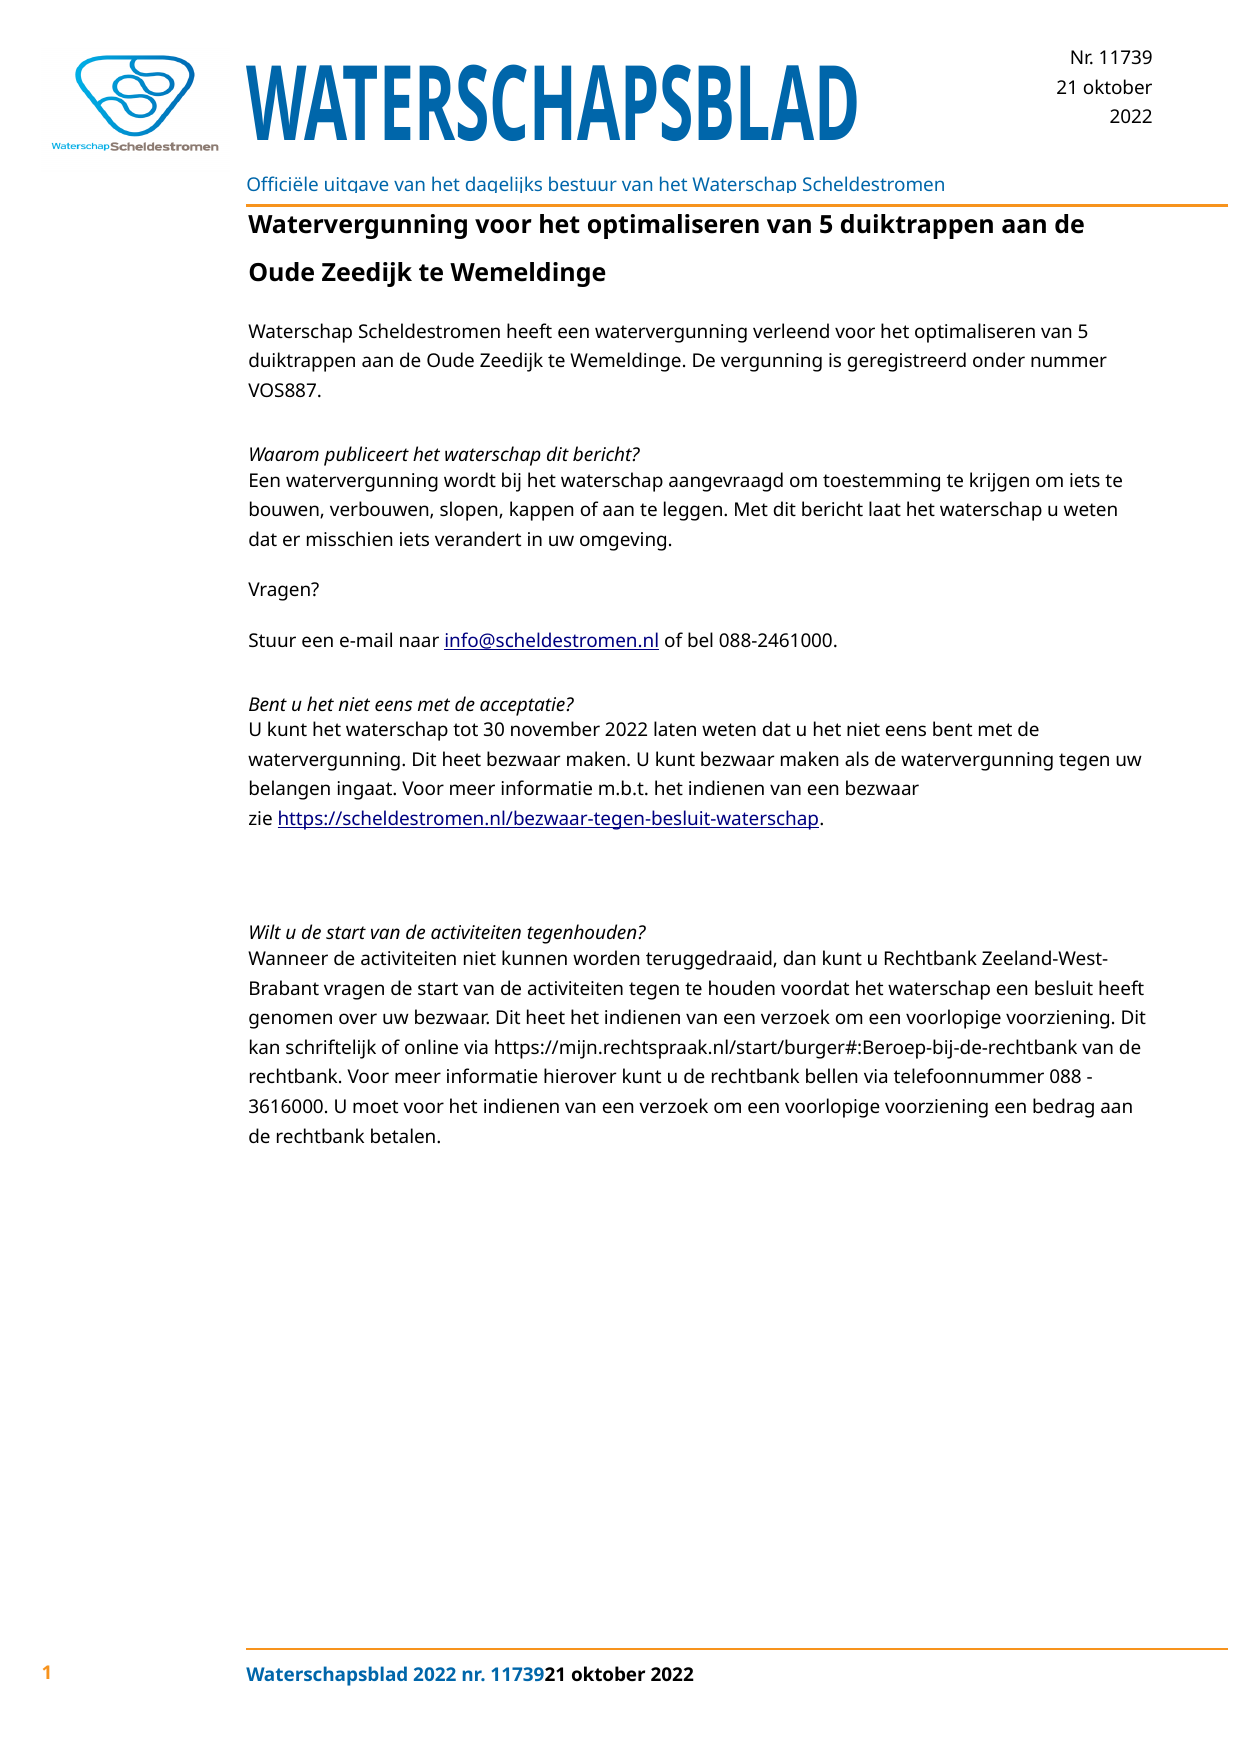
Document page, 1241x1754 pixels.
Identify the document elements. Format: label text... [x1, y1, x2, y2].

text Een watervergunning wordt bij het waterschap aangevraagd om toestemming te krijgen om iets te bouwen, verbouwen, slopen, kappen of aan te leggen. Met dit bericht laat het waterschap u weten dat er misschien iets verandert in uw omgeving. [248, 467, 1152, 552]
text Waterschap Scheldestromen heeft een watervergunning verleend voor het optimaliseren van 5 duiktrappen aan de Oude Zeedijk te Wemeldinge. De vergunning is geregistreerd onder nummer VOS887. [248, 318, 1152, 403]
text Vragen? [248, 576, 1152, 602]
picture [41, 47, 231, 172]
text Wanneer de activiteiten niet kunnen worden teruggedraaid, dan kunt u Rechtbank Zeeland-West-Brabant vragen de start van de activiteiten tegen te houden voordat het waterschap een besluit heeft genomen over uw bezwaar. Dit heet het indienen van een verzoek om een voorlopige voorziening. Dit kan schriftelijk of online via https://mijn.rechtspraak.nl/start/burger#:Beroep-bij-de-rechtbank van de rechtbank. Voor meer informatie hierover kunt u de rechtbank bellen via telefoonnummer 088 - 3616000. U moet voor het indienen van een verzoek om een voorlopige voorziening een bedrag aan de rechtbank betalen. [248, 945, 1152, 1148]
text U kunt het waterschap tot 30 november 2022 laten weten dat u het niet eens bent met de watervergunning. Dit heet bezwaar maken. U kunt bezwaar maken als de watervergunning tegen uw belangen ingaat. Voor meer informatie m.b.t. het indienen van een bezwaar zie https://scheldestromen.nl/bezwaar-tegen-besluit-waterschap. [248, 716, 1152, 831]
text Bent u het niet eens met de acceptatie? [248, 691, 1152, 716]
text Watervergunning voor het optimaliseren van 5 duiktrappen aan de Oude Zeedijk te Wemeldinge [248, 207, 1152, 288]
text Waarom publiceert het waterschap dit bericht? [248, 441, 1152, 467]
text Wilt u de start van de activiteiten tegenhouden? [248, 919, 1152, 945]
text Stuur een e-mail naar info@scheldestromen.nl of bel 088-2461000. [248, 627, 1152, 652]
